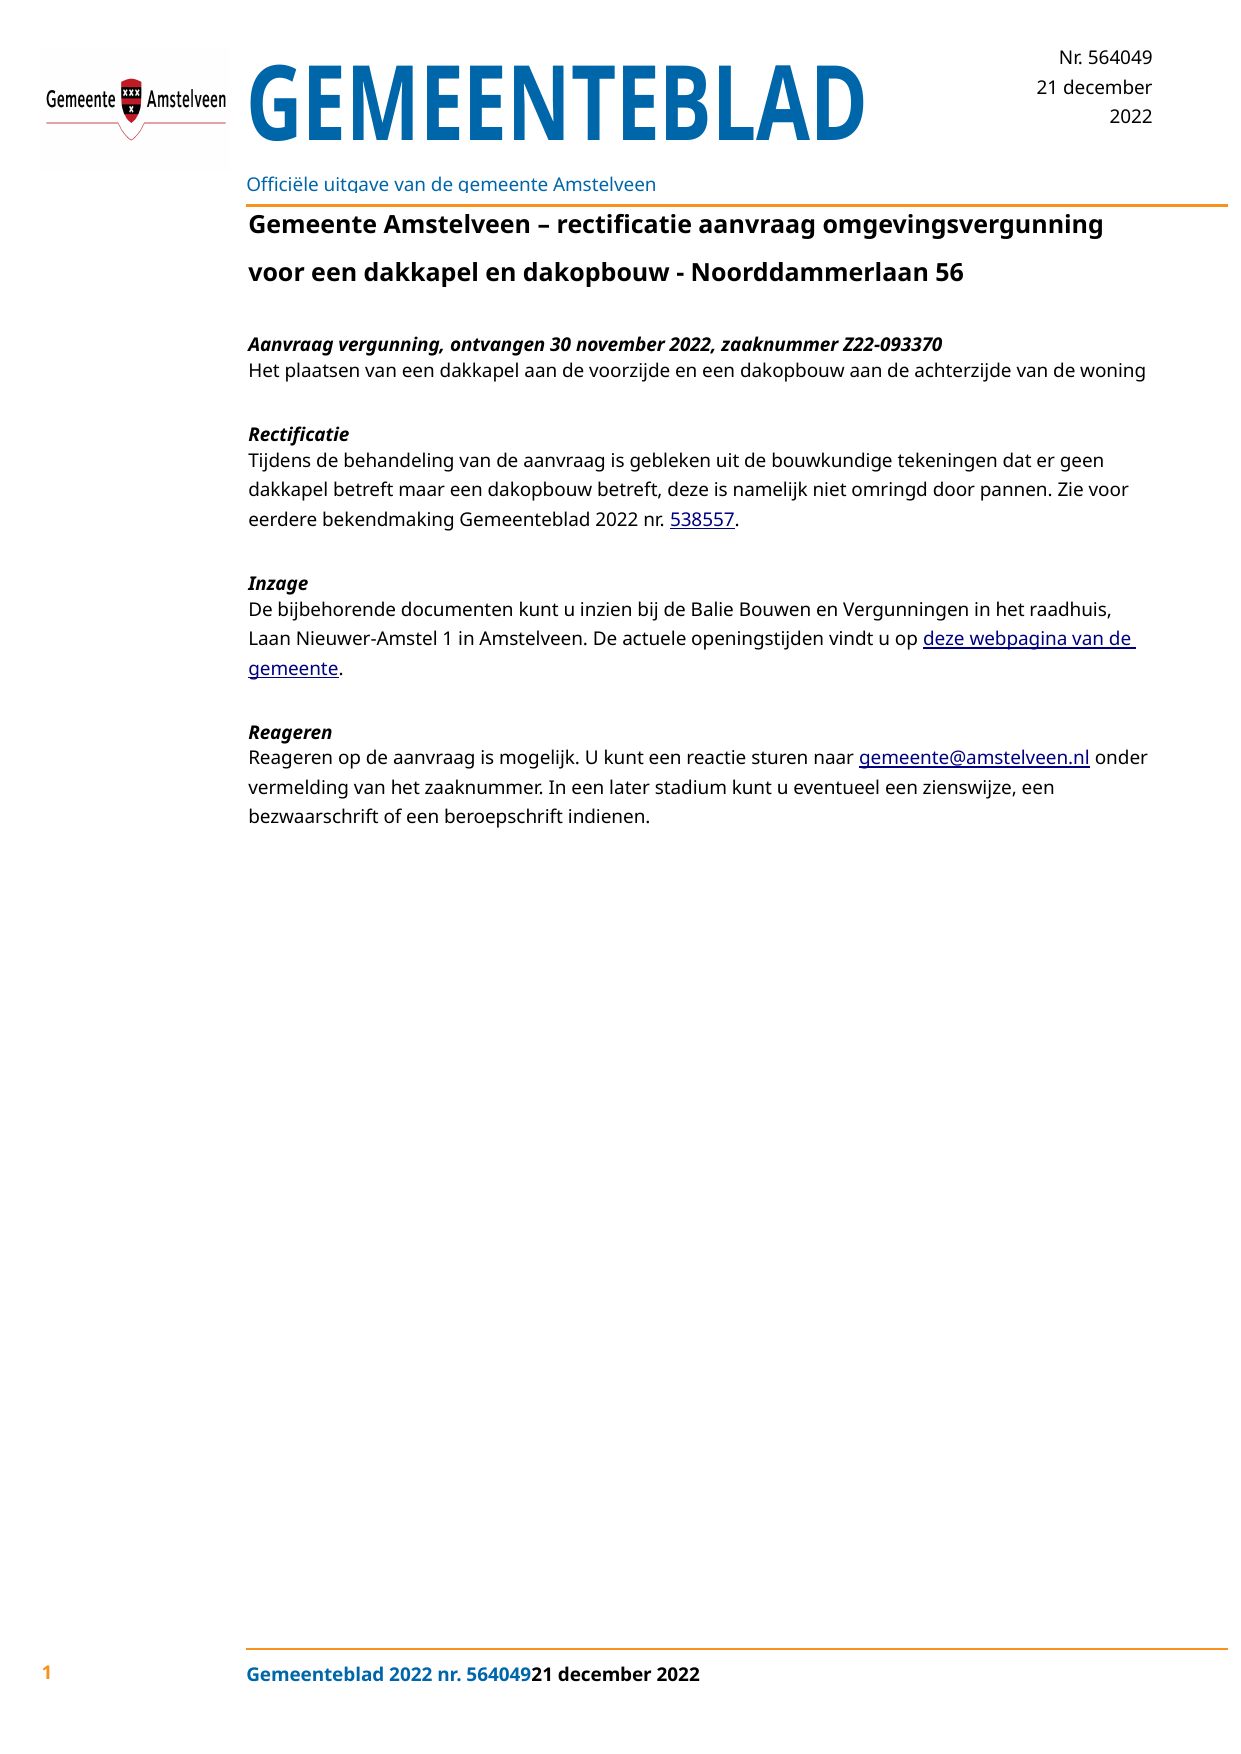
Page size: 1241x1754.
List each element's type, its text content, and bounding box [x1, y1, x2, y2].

text De bijbehorende documenten kunt u inzien bij de Balie Bouwen en Vergunningen in het raadhuis, Laan Nieuwer-Amstel 1 in Amstelveen. De actuele openingstijden vindt u op deze webpagina van de gemeente. [248, 596, 1152, 681]
text Reageren op de aanvraag is mogelijk. U kunt een reactie sturen naar gemeente@amstelveen.nl onder vermelding van het zaaknummer. In een later stadium kunt u eventueel een zienswijze, een bezwaarschrift of een beroepschrift indienen. [248, 744, 1152, 829]
text Aanvraag vergunning, ontvangen 30 november 2022, zaaknummer Z22-093370 [248, 331, 1152, 357]
text Het plaatsen van een dakkapel aan de voorzijde en een dakopbouw aan de achterzijde van de woning [248, 357, 1152, 383]
picture [41, 47, 231, 172]
text Rectificatie [248, 421, 1152, 447]
text Gemeente Amstelveen – rectificatie aanvraag omgevingsvergunning voor een dakkapel en dakopbouw - Noorddammerlaan 56 [248, 207, 1152, 288]
text Tijdens de behandeling van de aanvraag is gebleken uit de bouwkundige tekeningen dat er geen dakkapel betreft maar een dakopbouw betreft, deze is namelijk niet omringd door pannen. Zie voor eerdere bekendmaking Gemeenteblad 2022 nr. 538557. [248, 447, 1152, 532]
text Reageren [248, 719, 1152, 744]
text Inzage [248, 570, 1152, 596]
